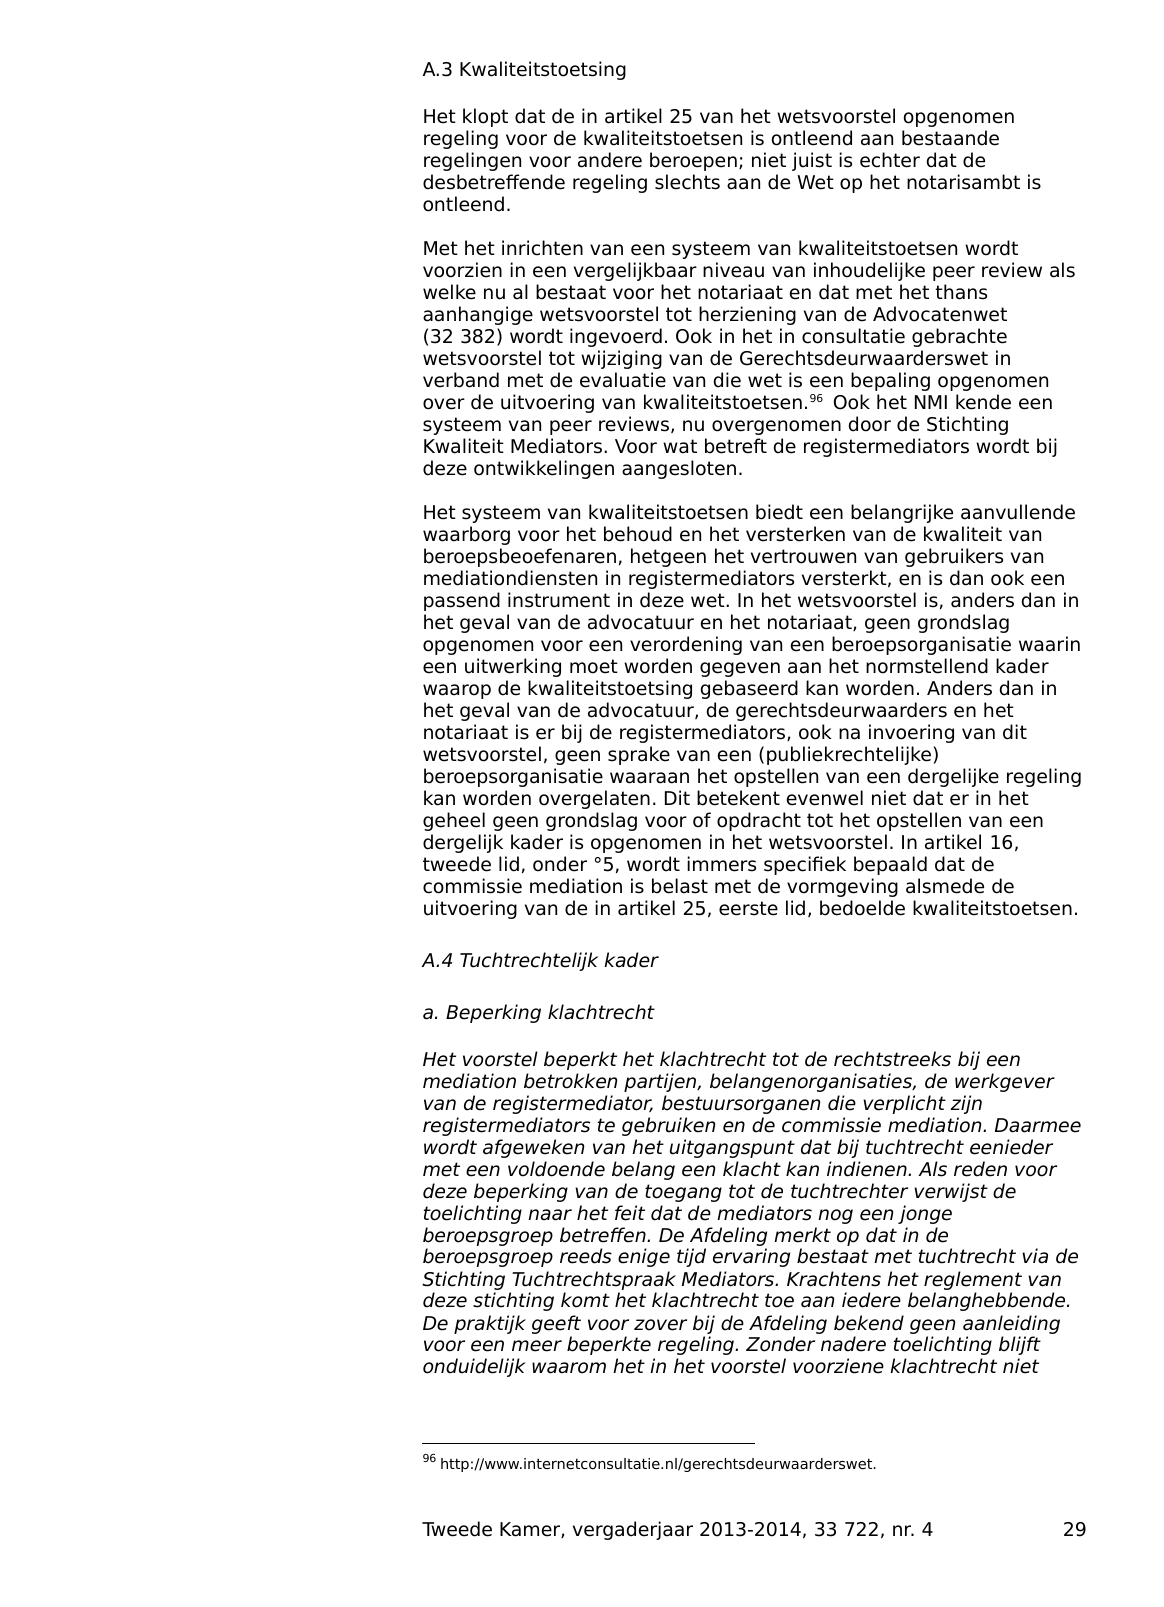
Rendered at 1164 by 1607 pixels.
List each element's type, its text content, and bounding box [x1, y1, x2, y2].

text Het klopt dat de in artikel 25 van het wetsvoorstel opgenomen regeling voor de kwaliteitstoetsen is ontleend aan bestaande regelingen voor andere beroepen; niet juist is echter dat de desbetreffende regeling slechts aan de Wet op het notarisambt is ontleend. [422, 106, 1087, 216]
subtitle A.4 Tuchtrechtelijk kader [422, 950, 1087, 972]
text Het systeem van kwaliteitstoetsen biedt een belangrijke aanvullende waarborg voor het behoud en het versterken van de kwaliteit van beroepsbeoefenaren, hetgeen het vertrouwen van gebruikers van mediationdiensten in registermediators versterkt, en is dan ook een passend instrument in deze wet. In het wetsvoorstel is, anders dan in het geval van de advocatuur en het notariaat, geen grondslag opgenomen voor een verordening van een beroepsorganisatie waarin een uitwerking moet worden gegeven aan het normstellend kader waarop de kwaliteitstoetsing gebaseerd kan worden. Anders dan in het geval van de advocatuur, de gerechtsdeurwaarders en het notariaat is er bij de registermediators, ook na invoering van dit wetsvoorstel, geen sprake van een (publiekrechtelijke) beroepsorganisatie waaraan het opstellen van een dergelijke regeling kan worden overgelaten. Dit betekent evenwel niet dat er in het geheel geen grondslag voor of opdracht tot het opstellen van een dergelijk kader is opgenomen in het wetsvoorstel. In artikel 16, tweede lid, onder °5, wordt immers specifiek bepaald dat de commissie mediation is belast met de vormgeving alsmede de uitvoering van de in artikel 25, eerste lid, bedoelde kwaliteitstoetsen. [422, 502, 1087, 920]
text Met het inrichten van een systeem van kwaliteitstoetsen wordt voorzien in een vergelijkbaar niveau van inhoudelijke peer review als welke nu al bestaat voor het notariaat en dat met het thans aanhangige wetsvoorstel tot herziening van de Advocatenwet (32 382) wordt ingevoerd. Ook in het in consultatie gebrachte wetsvoorstel tot wijziging van de Gerechtsdeurwaarderswet in verband met de evaluatie van die wet is een bepaling opgenomen over de uitvoering van kwaliteitstoetsen. Ook het NMI kende een systeem van peer reviews, nu overgenomen door de Stichting Kwaliteit Mediators. Voor wat betreft de registermediators wordt bij deze ontwikkelingen aangesloten. [422, 238, 1087, 480]
text Het voorstel beperkt het klachtrecht tot de rechtstreeks bij een mediation betrokken partijen, belangenorganisaties, de werkgever van de registermediator, bestuursorganen die verplicht zijn registermediators te gebruiken en de commissie mediation. Daarmee wordt afgeweken van het uitgangspunt dat bij tuchtrecht eenieder met een voldoende belang een klacht kan indienen. Als reden voor deze beperking van de toegang tot de tuchtrechter verwijst de toelichting naar het feit dat de mediators nog een jonge beroepsgroep betreffen. De Afdeling merkt op dat in de beroepsgroep reeds enige tijd ervaring bestaat met tuchtrecht via de Stichting Tuchtrechtspraak Mediators. Krachtens het reglement van deze stichting komt het klachtrecht toe aan iedere belanghebbende. De praktijk geeft voor zover bij de Afdeling bekend geen aanleiding voor een meer beperkte regeling. Zonder nadere toelichting blijft onduidelijk waarom het in het voorstel voorziene klachtrecht niet [422, 1049, 1087, 1378]
subtitle A.3 Kwaliteitstoetsing [422, 59, 1087, 81]
text http://www.internetconsultatie.nl/gerechtsdeurwaarderswet. [422, 1452, 1087, 1474]
subtitle a. Beperking klachtrecht [422, 1002, 1087, 1024]
